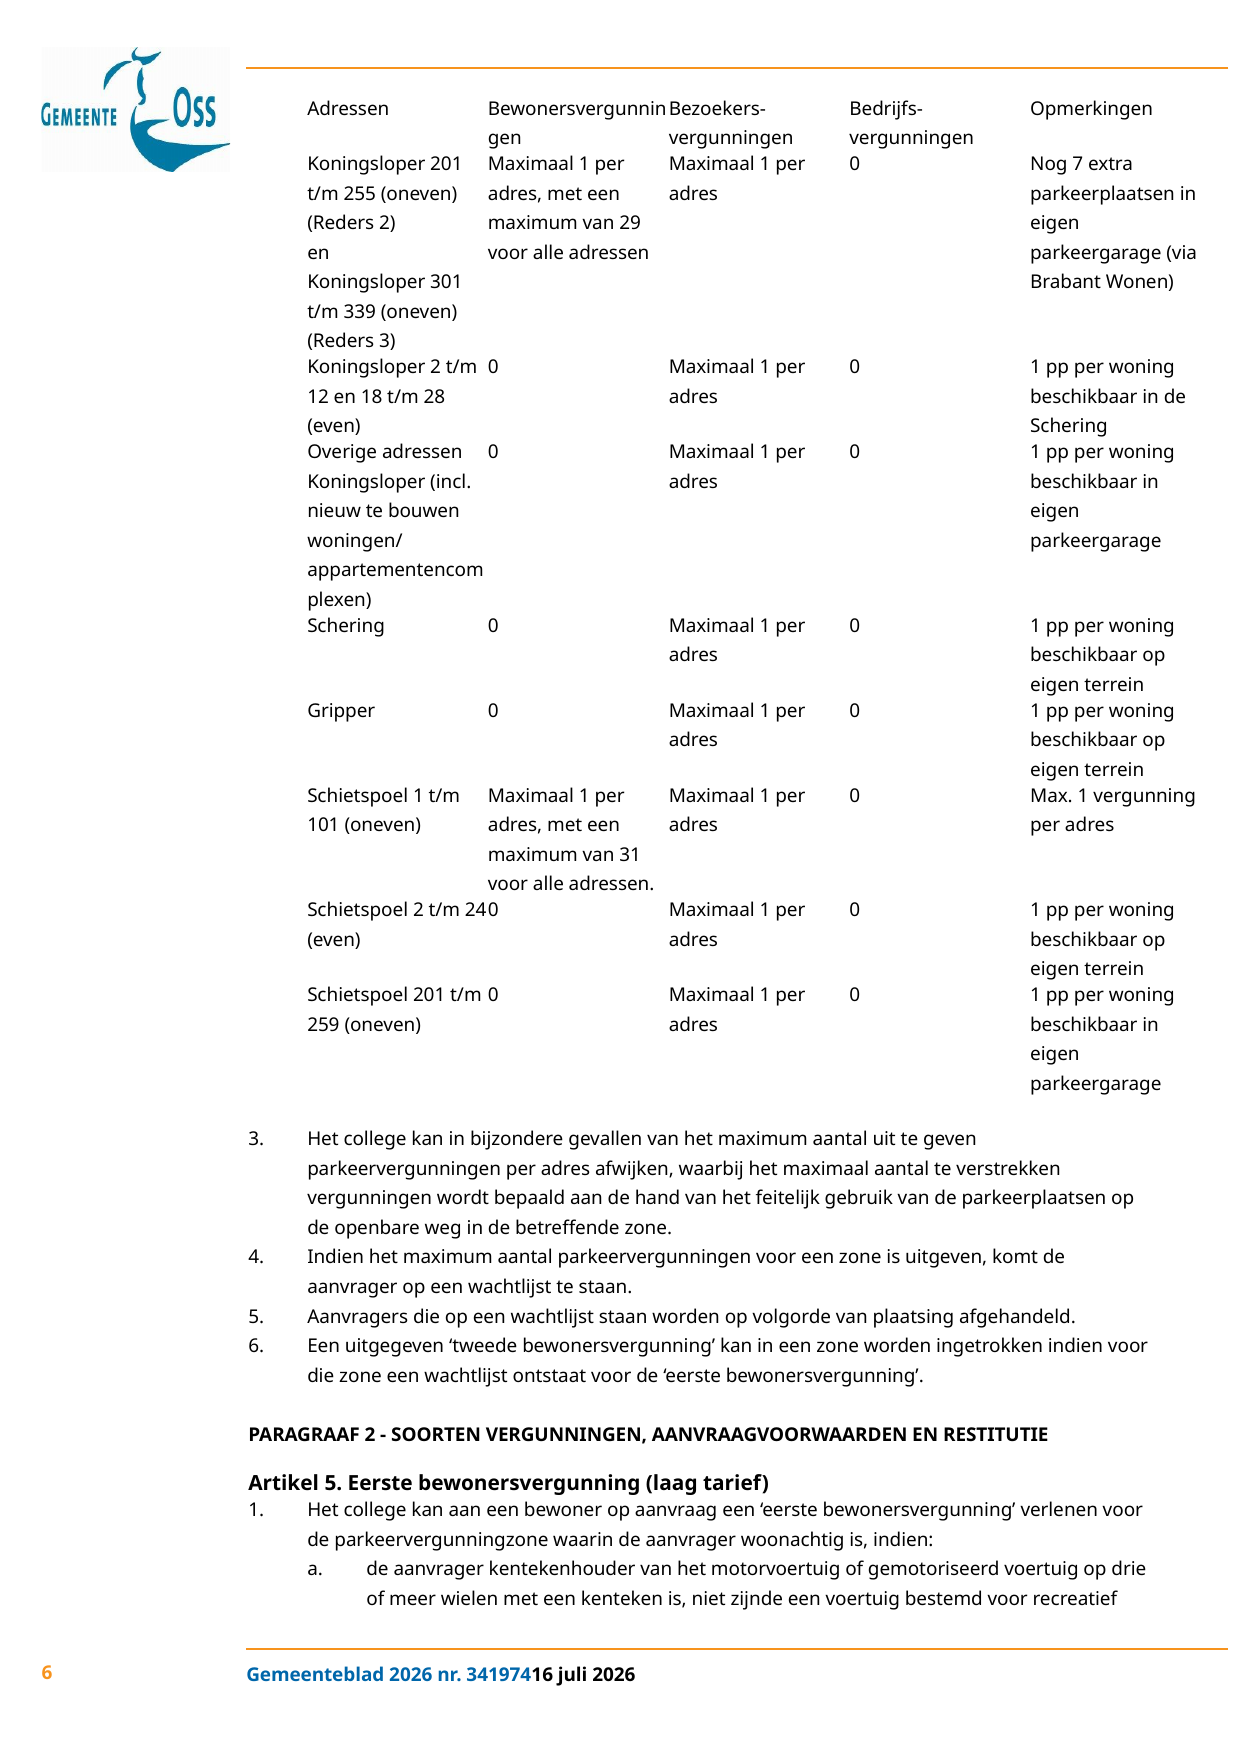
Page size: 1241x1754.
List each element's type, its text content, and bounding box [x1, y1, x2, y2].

table_cell 0 [488, 612, 668, 697]
table_cell 0 [488, 697, 668, 782]
table_cell 0 [849, 981, 1030, 1096]
table_cell 1 pp per woning beschikbaar op eigen terrein [1030, 896, 1211, 981]
table_cell Maximaal 1 per adres [669, 438, 849, 612]
table_cell Max. 1 vergunning per adres [1030, 782, 1211, 896]
table_cell 0 [488, 438, 668, 612]
table_cell 0 [849, 697, 1030, 782]
table_cell 1 pp per woning beschikbaar in eigen parkeergarage [1030, 438, 1211, 612]
picture [41, 47, 231, 172]
table_cell 0 [849, 896, 1030, 981]
text PARAGRAAF 2 - SOORTEN VERGUNNINGEN, AANVRAAGVOORWAARDEN EN RESTITUTIE [248, 1421, 1152, 1447]
table_header Bezoekers-vergunningen [669, 95, 849, 150]
table_cell Maximaal 1 per adres [669, 896, 849, 981]
table_header Bedrijfs-vergunningen [849, 95, 1030, 150]
list Het college kan aan een bewoner op aanvraag een ‘eerste bewonersvergunning’ verlenen voor de parkeervergunningzone waarin de aanvrager woonachtig is, indien: [248, 1496, 1152, 1551]
table_cell Schietspoel 2 t/m 24 (even) [307, 896, 488, 981]
table_cell Overige adressen Koningsloper (incl. nieuw te bouwen woningen/ appartementencomplexen) [307, 438, 488, 612]
table_cell 0 [488, 896, 668, 981]
table_cell Nog 7 extra parkeerplaatsen in eigen parkeergarage (via Brabant Wonen) [1030, 150, 1211, 353]
table_header Opmerkingen [1030, 95, 1211, 150]
table_cell 0 [488, 981, 668, 1096]
table_cell 0 [849, 612, 1030, 697]
table_cell Maximaal 1 per adres [669, 612, 849, 697]
table_cell Schering [307, 612, 488, 697]
list Aanvragers die op een wachtlijst staan worden op volgorde van plaatsing afgehandeld. [248, 1303, 1152, 1328]
text Artikel 5. Eerste bewonersvergunning (laag tarief) [248, 1468, 1152, 1496]
table_cell 1 pp per woning beschikbaar op eigen terrein [1030, 697, 1211, 782]
table_header Adressen [307, 95, 488, 150]
table_cell 0 [849, 354, 1030, 438]
table_cell Koningsloper 2 t/m 12 en 18 t/m 28 (even) [307, 354, 488, 438]
table_cell 1 pp per woning beschikbaar op eigen terrein [1030, 612, 1211, 697]
table_cell 0 [488, 354, 668, 438]
table_cell Maximaal 1 per adres [669, 981, 849, 1096]
list Indien het maximum aantal parkeervergunningen voor een zone is uitgeven, komt de aanvrager op een wachtlijst te staan. [248, 1244, 1152, 1299]
table_cell Koningsloper 201 t/m 255 (oneven) (Reders 2) en Koningsloper 301 t/m 339 (oneven) (Reders 3) [307, 150, 488, 353]
table_cell Maximaal 1 per adres, met een maximum van 31 voor alle adressen. [488, 782, 668, 896]
table_header Bewonersvergunningen [488, 95, 668, 150]
table_cell 1 pp per woning beschikbaar in eigen parkeergarage [1030, 981, 1211, 1096]
table_cell Schietspoel 1 t/m 101 (oneven) [307, 782, 488, 896]
table_cell 0 [849, 438, 1030, 612]
table_cell Schietspoel 201 t/m 259 (oneven) [307, 981, 488, 1096]
table_cell Maximaal 1 per adres [669, 354, 849, 438]
table_cell Maximaal 1 per adres [669, 150, 849, 353]
list de aanvrager kentekenhouder van het motorvoertuig of gemotoriseerd voertuig op drie of meer wielen met een kenteken is, niet zijnde een voertuig bestemd voor recreatief [307, 1555, 1152, 1611]
list Het college kan in bijzondere gevallen van het maximum aantal uit te geven parkeervergunningen per adres afwijken, waarbij het maximaal aantal te verstrekken vergunningen wordt bepaald aan de hand van het feitelijk gebruik van de parkeerplaatsen op de openbare weg in de betreffende zone. [248, 1125, 1152, 1240]
table_cell Maximaal 1 per adres, met een maximum van 29 voor alle adressen [488, 150, 668, 353]
table_cell Maximaal 1 per adres [669, 782, 849, 896]
table_cell Maximaal 1 per adres [669, 697, 849, 782]
list Een uitgegeven ‘tweede bewonersvergunning’ kan in een zone worden ingetrokken indien voor die zone een wachtlijst ontstaat voor de ‘eerste bewonersvergunning’. [248, 1332, 1152, 1388]
table_cell 1 pp per woning beschikbaar in de Schering [1030, 354, 1211, 438]
table_cell 0 [849, 782, 1030, 896]
table_cell Gripper [307, 697, 488, 782]
table_cell 0 [849, 150, 1030, 353]
